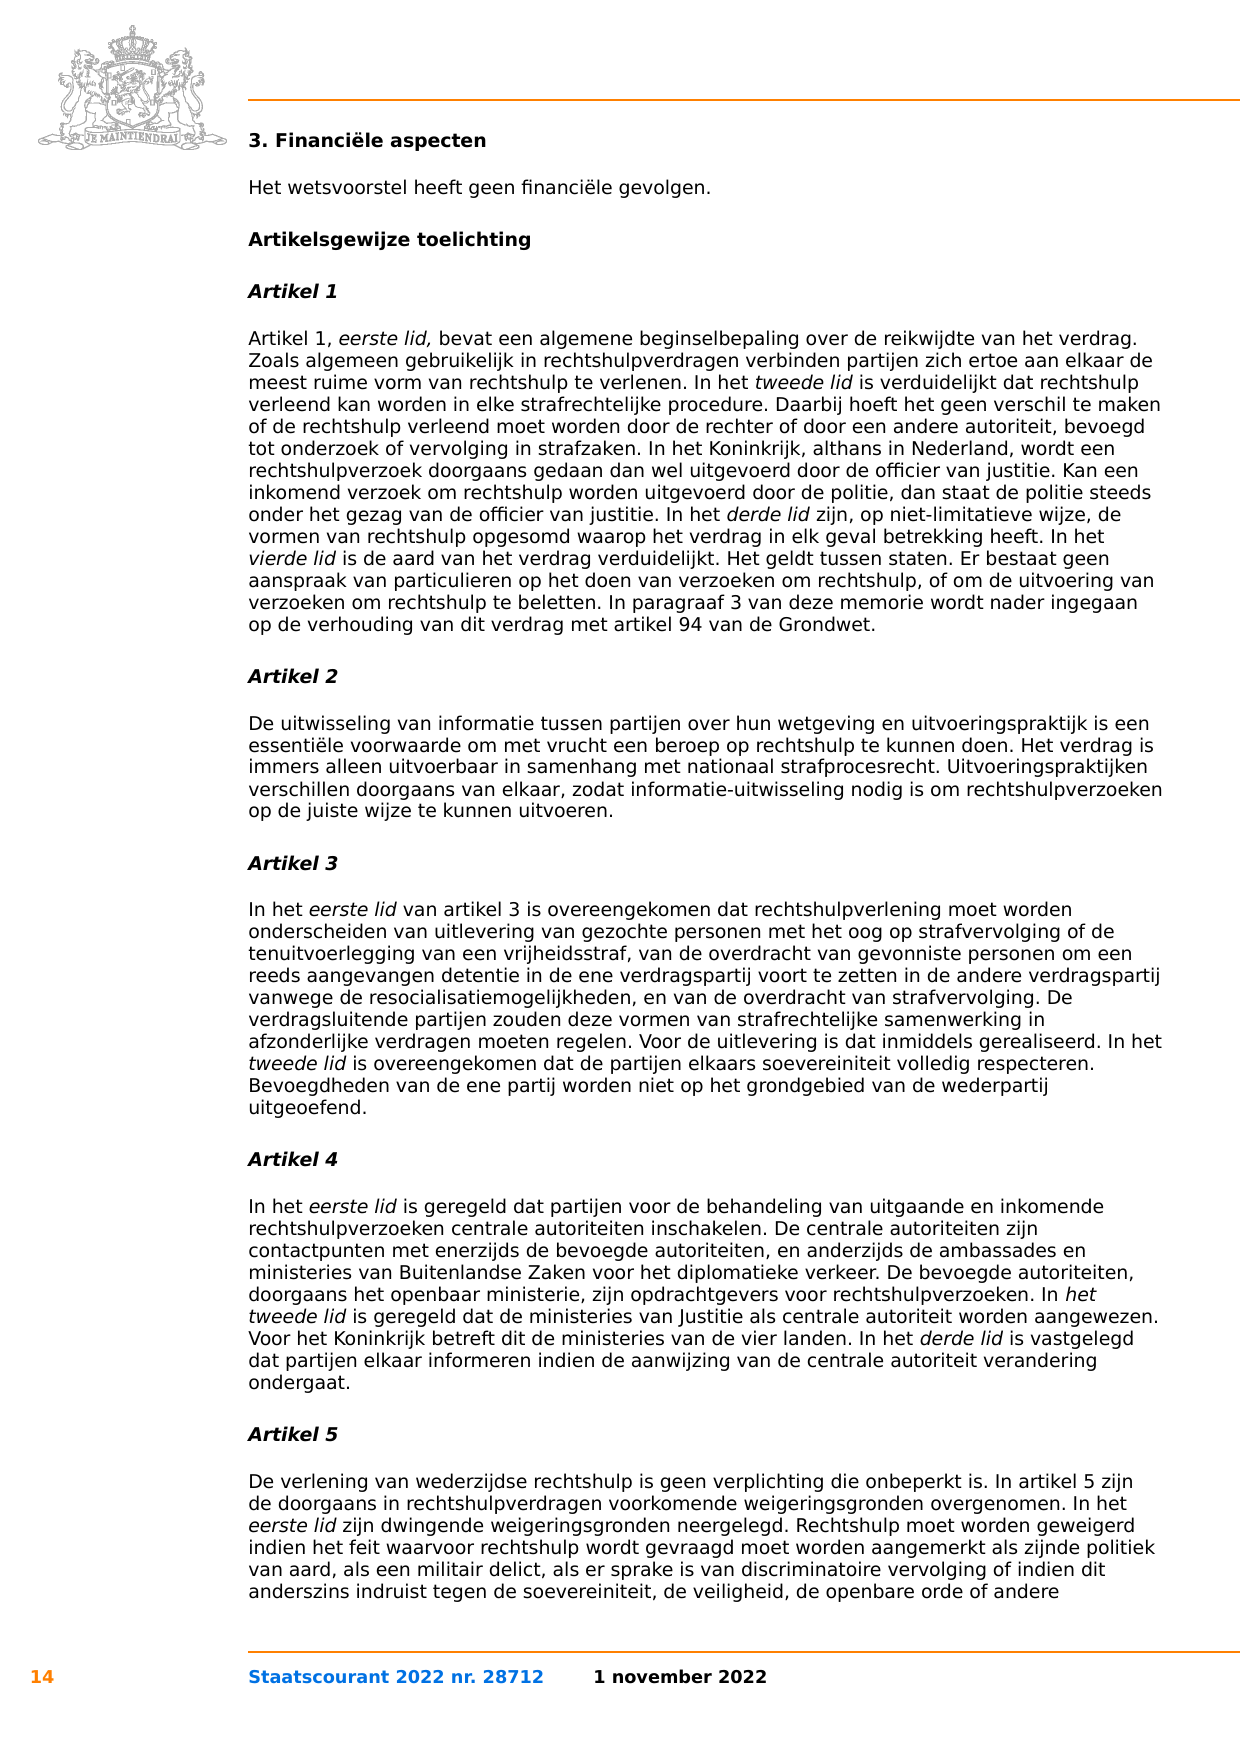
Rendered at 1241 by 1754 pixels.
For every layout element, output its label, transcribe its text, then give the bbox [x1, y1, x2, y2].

text Artikel 1, eerste lid, bevat een algemene beginselbepaling over de reikwijdte van het verdrag. Zoals algemeen gebruikelijk in rechtshulpverdragen verbinden partijen zich ertoe aan elkaar de meest ruime vorm van rechtshulp te verlenen. In het tweede lid is verduidelijkt dat rechtshulp verleend kan worden in elke strafrechtelijke procedure. Daarbij hoeft het geen verschil te maken of de rechtshulp verleend moet worden door de rechter of door een andere autoriteit, bevoegd tot onderzoek of vervolging in strafzaken. In het Koninkrijk, althans in Nederland, wordt een rechtshulpverzoek doorgaans gedaan dan wel uitgevoerd door de officier van justitie. Kan een inkomend verzoek om rechtshulp worden uitgevoerd door de politie, dan staat de politie steeds onder het gezag van de officier van justitie. In het derde lid zijn, op niet-limitatieve wijze, de vormen van rechtshulp opgesomd waarop het verdrag in elk geval betrekking heeft. In het vierde lid is de aard van het verdrag verduidelijkt. Het geldt tussen staten. Er bestaat geen aanspraak van particulieren op het doen van verzoeken om rechtshulp, of om de uitvoering van verzoeken om rechtshulp te beletten. In paragraaf 3 van deze memorie wordt nader ingegaan op de verhouding van dit verdrag met artikel 94 van de Grondwet. [248, 328, 1163, 636]
text De uitwisseling van informatie tussen partijen over hun wetgeving en uitvoeringspraktijk is een essentiële voorwaarde om met vrucht een beroep op rechtshulp te kunnen doen. Het verdrag is immers alleen uitvoerbaar in samenhang met nationaal strafprocesrecht. Uitvoeringspraktijken verschillen doorgaans van elkaar, zodat informatie-uitwisseling nodig is om rechtshulpverzoeken op de juiste wijze te kunnen uitvoeren. [248, 712, 1163, 822]
picture [38, 25, 227, 150]
subtitle Artikel 5 [248, 1424, 1163, 1446]
subtitle Artikelsgewijze toelichting [248, 229, 1163, 251]
subtitle Artikel 1 [248, 281, 1163, 303]
subtitle Artikel 3 [248, 852, 1163, 874]
subtitle Artikel 4 [248, 1149, 1163, 1171]
text In het eerste lid van artikel 3 is overeengekomen dat rechtshulpverlening moet worden onderscheiden van uitlevering van gezochte personen met het oog op strafvervolging of de tenuitvoerlegging van een vrijheidsstraf, van de overdracht van gevonniste personen om een reeds aangevangen detentie in de ene verdragspartij voort te zetten in de andere verdragspartij vanwege de resocialisatiemogelijkheden, en van de overdracht van strafvervolging. De verdragsluitende partijen zouden deze vormen van strafrechtelijke samenwerking in afzonderlijke verdragen moeten regelen. Voor de uitlevering is dat inmiddels gerealiseerd. In het tweede lid is overeengekomen dat de partijen elkaars soevereiniteit volledig respecteren. Bevoegdheden van de ene partij worden niet op het grondgebied van de wederpartij uitgeoefend. [248, 899, 1163, 1119]
text In het eerste lid is geregeld dat partijen voor de behandeling van uitgaande en inkomende rechtshulpverzoeken centrale autoriteiten inschakelen. De centrale autoriteiten zijn contactpunten met enerzijds de bevoegde autoriteiten, en anderzijds de ambassades en ministeries van Buitenlandse Zaken voor het diplomatieke verkeer. De bevoegde autoriteiten, doorgaans het openbaar ministerie, zijn opdrachtgevers voor rechtshulpverzoeken. In het tweede lid is geregeld dat de ministeries van Justitie als centrale autoriteit worden aangewezen. Voor het Koninkrijk betreft dit de ministeries van de vier landen. In het derde lid is vastgelegd dat partijen elkaar informeren indien de aanwijzing van de centrale autoriteit verandering ondergaat. [248, 1196, 1163, 1394]
subtitle 3. Financiële aspecten [248, 130, 1163, 152]
subtitle Artikel 2 [248, 666, 1163, 687]
text De verlening van wederzijdse rechtshulp is geen verplichting die onbeperkt is. In artikel 5 zijn de doorgaans in rechtshulpverdragen voorkomende weigeringsgronden overgenomen. In het eerste lid zijn dwingende weigeringsgronden neergelegd. Rechtshulp moet worden geweigerd indien het feit waarvoor rechtshulp wordt gevraagd moet worden aangemerkt als zijnde politiek van aard, als een militair delict, als er sprake is van discriminatoire vervolging of indien dit anderszins indruist tegen de soevereiniteit, de veiligheid, de openbare orde of andere [248, 1471, 1163, 1603]
text Het wetsvoorstel heeft geen financiële gevolgen. [248, 177, 1163, 199]
